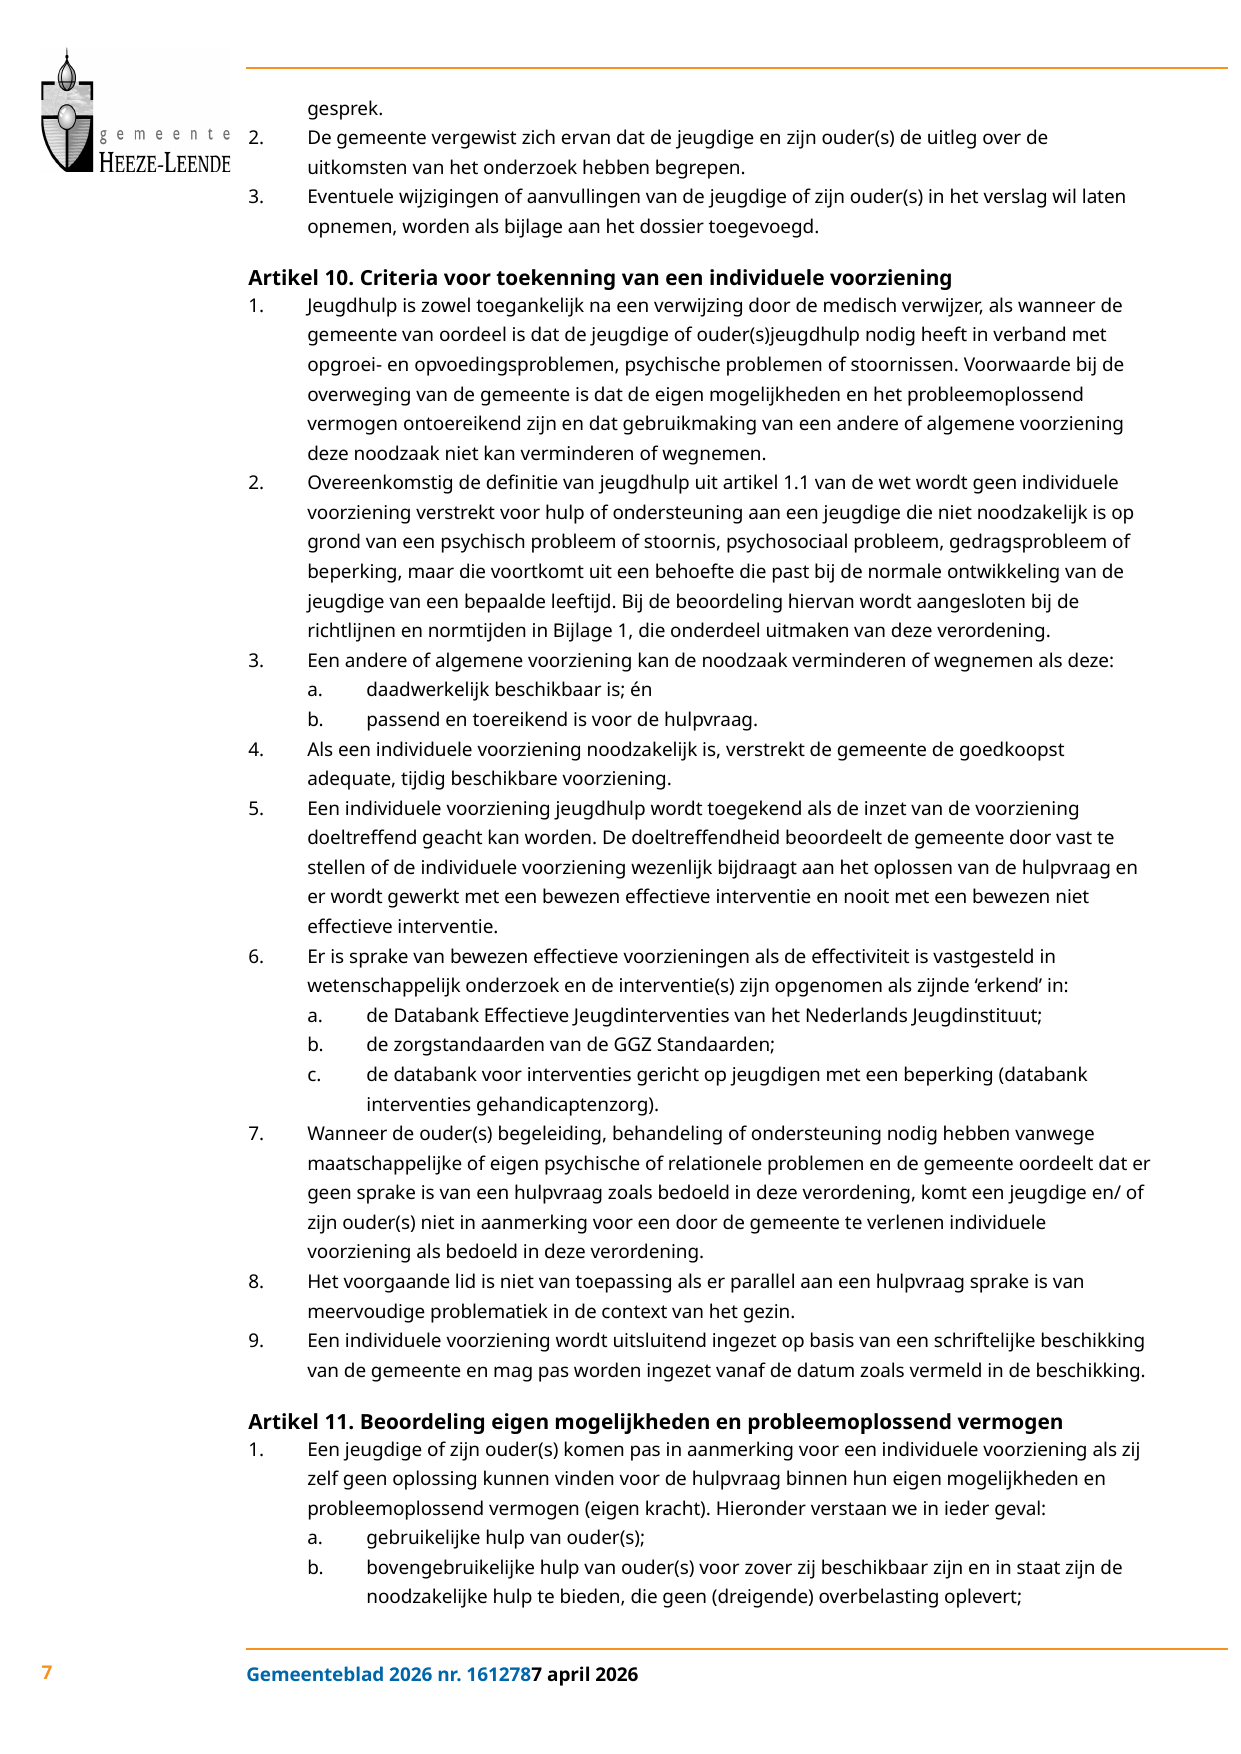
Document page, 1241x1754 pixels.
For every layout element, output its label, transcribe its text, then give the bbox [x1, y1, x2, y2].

list Overeenkomstig de definitie van jeugdhulp uit artikel 1.1 van de wet wordt geen individuele voorziening verstrekt voor hulp of ondersteuning aan een jeugdige die niet noodzakelijk is op grond van een psychisch probleem of stoornis, psychosociaal probleem, gedragsprobleem of beperking, maar die voortkomt uit een behoefte die past bij de normale ontwikkeling van de jeugdige van een bepaalde leeftijd. Bij de beoordeling hiervan wordt aangesloten bij de richtlijnen en normtijden in Bijlage 1, die onderdeel uitmaken van deze verordening. [248, 469, 1152, 643]
list Een individuele voorziening wordt uitsluitend ingezet op basis van een schriftelijke beschikking van de gemeente en mag pas worden ingezet vanaf de datum zoals vermeld in de beschikking. [248, 1327, 1152, 1383]
list Eventuele wijzigingen of aanvullingen van de jeugdige of zijn ouder(s) in het verslag wil laten opnemen, worden als bijlage aan het dossier toegevoegd. [248, 183, 1152, 239]
list De gemeente vergewist zich ervan dat de jeugdige en zijn ouder(s) de uitleg over de uitkomsten van het onderzoek hebben begrepen. [248, 124, 1152, 180]
list de zorgstandaarden van de GGZ Standaarden; [307, 1032, 1152, 1057]
list Als een individuele voorziening noodzakelijk is, verstrekt de gemeente de goedkoopst adequate, tijdig beschikbare voorziening. [248, 736, 1152, 791]
list de Databank Effectieve Jeugdinterventies van het Nederlands Jeugdinstituut; [307, 1002, 1152, 1028]
list Het voorgaande lid is niet van toepassing als er parallel aan een hulpvraag sprake is van meervoudige problematiek in de context van het gezin. [248, 1268, 1152, 1323]
list gebruikelijke hulp van ouder(s); [307, 1524, 1152, 1550]
list daadwerkelijk beschikbaar is; én [307, 677, 1152, 702]
list Wanneer de ouder(s) begeleiding, behandeling of ondersteuning nodig hebben vanwege maatschappelijke of eigen psychische of relationele problemen en de gemeente oordeelt dat er geen sprake is van een hulpvraag zoals bedoeld in deze verordening, komt een jeugdige en/ of zijn ouder(s) niet in aanmerking voor een door de gemeente te verlenen individuele voorziening als bedoeld in deze verordening. [248, 1120, 1152, 1264]
list Jeugdhulp is zowel toegankelijk na een verwijzing door de medisch verwijzer, als wanneer de gemeente van oordeel is dat de jeugdige of ouder(s)jeugdhulp nodig heeft in verband met opgroei- en opvoedingsproblemen, psychische problemen of stoornissen. Voorwaarde bij de overweging van de gemeente is dat de eigen mogelijkheden en het probleemoplossend vermogen ontoereikend zijn en dat gebruikmaking van een andere of algemene voorziening deze noodzaak niet kan verminderen of wegnemen. [248, 292, 1152, 466]
list gesprek. [248, 95, 1152, 121]
list Een jeugdige of zijn ouder(s) komen pas in aanmerking voor een individuele voorziening als zij zelf geen oplossing kunnen vinden voor de hulpvraag binnen hun eigen mogelijkheden en probleemoplossend vermogen (eigen kracht). Hieronder verstaan we in ieder geval: [248, 1436, 1152, 1521]
list Er is sprake van bewezen effectieve voorzieningen als de effectiviteit is vastgesteld in wetenschappelijk onderzoek en de interventie(s) zijn opgenomen als zijnde ‘erkend’ in: [248, 943, 1152, 998]
list de databank voor interventies gericht op jeugdigen met een beperking (databank interventies gehandicaptenzorg). [307, 1061, 1152, 1116]
list bovengebruikelijke hulp van ouder(s) voor zover zij beschikbaar zijn en in staat zijn de noodzakelijke hulp te bieden, die geen (dreigende) overbelasting oplevert; [307, 1554, 1152, 1609]
list Een andere of algemene voorziening kan de noodzaak verminderen of wegnemen als deze: [248, 647, 1152, 673]
text Artikel 11. Beoordeling eigen mogelijkheden en probleemoplossend vermogen [248, 1407, 1152, 1436]
picture [41, 47, 231, 172]
text Artikel 10. Criteria voor toekenning van een individuele voorziening [248, 263, 1152, 292]
list Een individuele voorziening jeugdhulp wordt toegekend als de inzet van de voorziening doeltreffend geacht kan worden. De doeltreffendheid beoordeelt de gemeente door vast te stellen of de individuele voorziening wezenlijk bijdraagt aan het oplossen van de hulpvraag en er wordt gewerkt met een bewezen effectieve interventie en nooit met een bewezen niet effectieve interventie. [248, 795, 1152, 939]
list passend en toereikend is voor de hulpvraag. [307, 706, 1152, 732]
